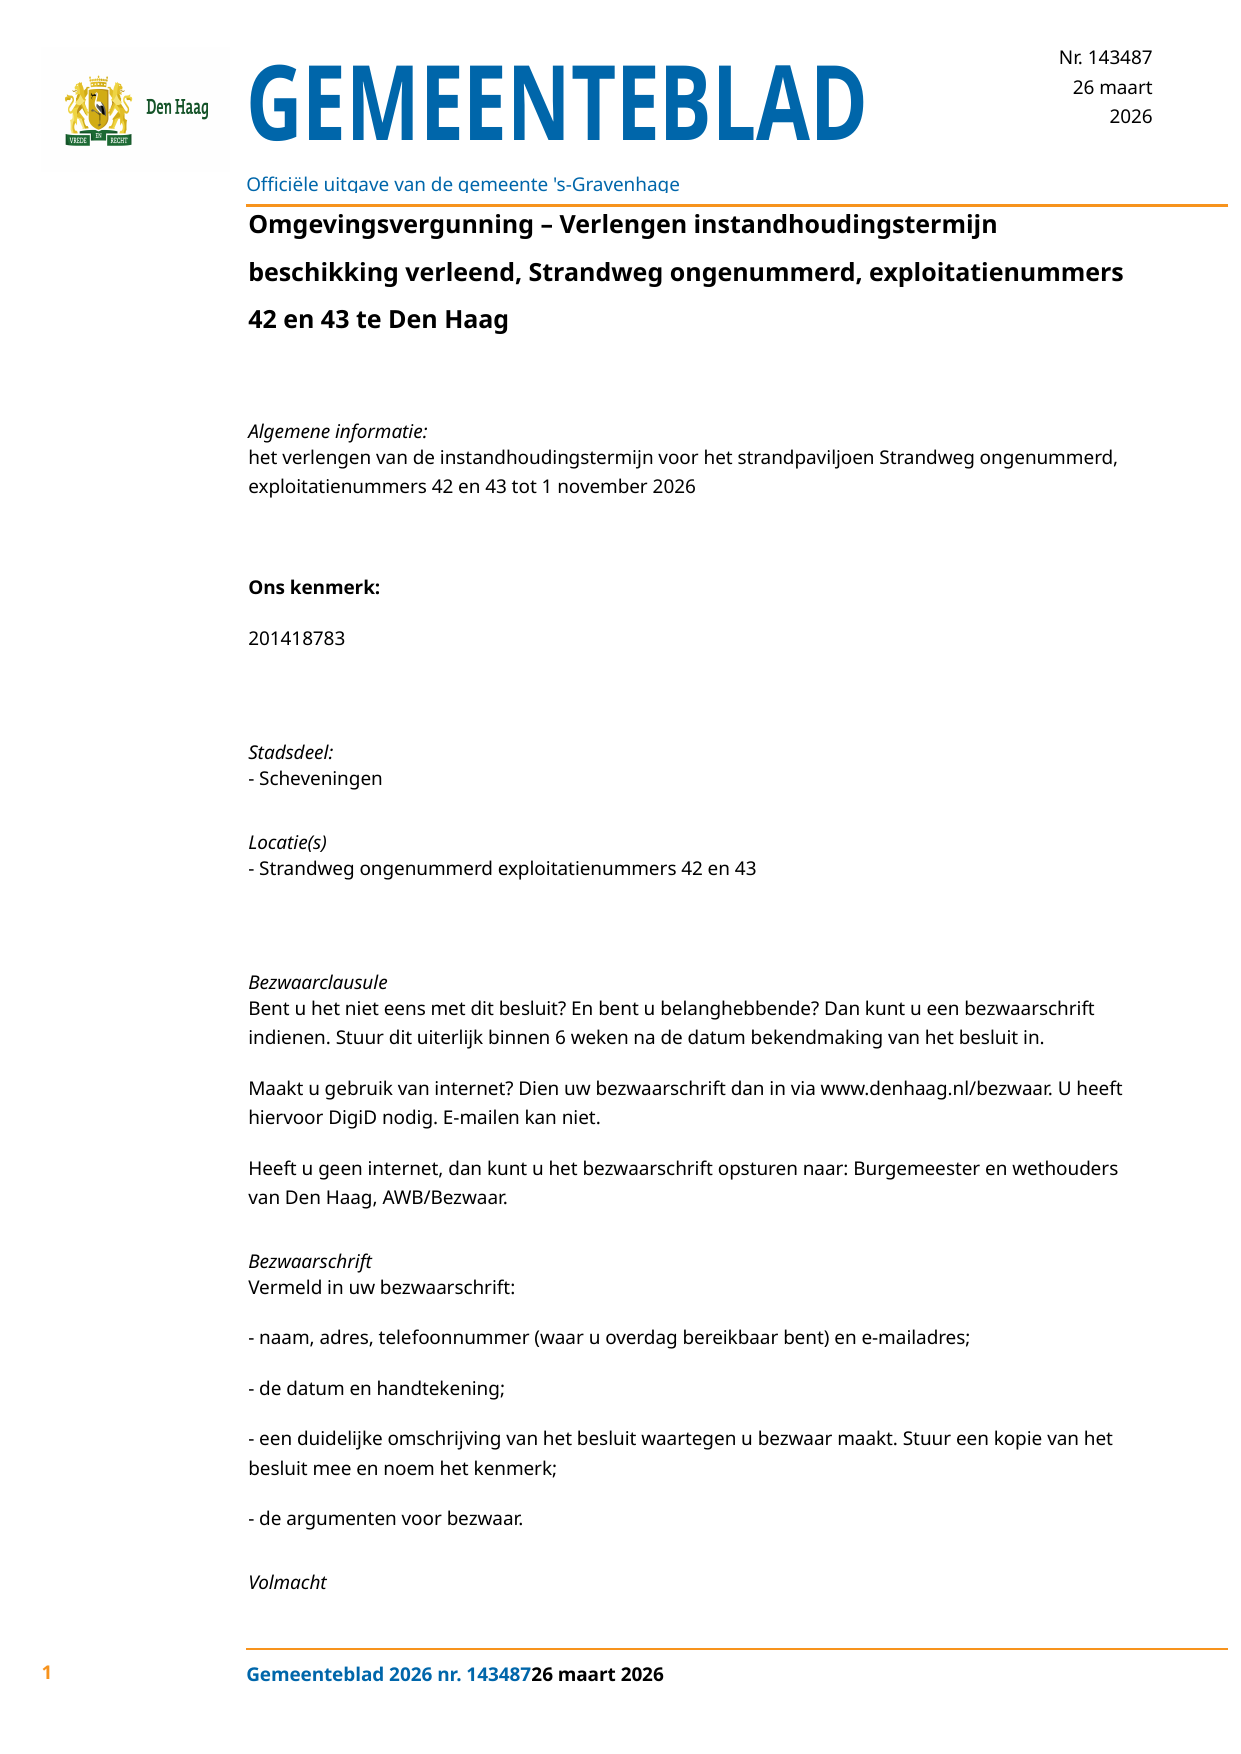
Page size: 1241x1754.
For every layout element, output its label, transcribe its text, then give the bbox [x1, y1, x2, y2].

picture [41, 47, 231, 172]
text Volmacht [248, 1569, 1152, 1595]
text Locatie(s) [248, 829, 1152, 855]
text - Scheveningen [248, 765, 1152, 791]
text - de argumenten voor bezwaar. [248, 1505, 1152, 1531]
text Bezwaarschrift [248, 1248, 1152, 1274]
text Omgevingsvergunning – Verlengen instandhoudingstermijn beschikking verleend, Strandweg ongenummerd, exploitatienummers 42 en 43 te Den Haag [248, 207, 1152, 336]
text Stadsdeel: [248, 739, 1152, 765]
text Maakt u gebruik van internet? Dien uw bezwaarschrift dan in via www.denhaag.nl/bezwaar. U heeft hiervoor DigiD nodig. E-mailen kan niet. [248, 1075, 1152, 1130]
text Ons kenmerk: [248, 574, 1152, 600]
text 201418783 [248, 625, 1152, 651]
text Bezwaarclausule [248, 969, 1152, 995]
text - Strandweg ongenummerd exploitatienummers 42 en 43 [248, 855, 1152, 880]
text - naam, adres, telefoonnummer (waar u overdag bereikbaar bent) en e-mailadres; [248, 1324, 1152, 1350]
text Vermeld in uw bezwaarschrift: [248, 1274, 1152, 1300]
text - een duidelijke omschrijving van het besluit waartegen u bezwaar maakt. Stuur een kopie van het besluit mee en noem het kenmerk; [248, 1425, 1152, 1481]
text Bent u het niet eens met dit besluit? En bent u belanghebbende? Dan kunt u een bezwaarschrift indienen. Stuur dit uiterlijk binnen 6 weken na de datum bekendmaking van het besluit in. [248, 995, 1152, 1050]
text Heeft u geen internet, dan kunt u het bezwaarschrift opsturen naar: Burgemeester en wethouders van Den Haag, AWB/Bezwaar. [248, 1155, 1152, 1210]
text Algemene informatie: [248, 418, 1152, 444]
text het verlengen van de instandhoudingstermijn voor het strandpaviljoen Strandweg ongenummerd, exploitatienummers 42 en 43 tot 1 november 2026 [248, 444, 1152, 499]
text - de datum en handtekening; [248, 1375, 1152, 1401]
